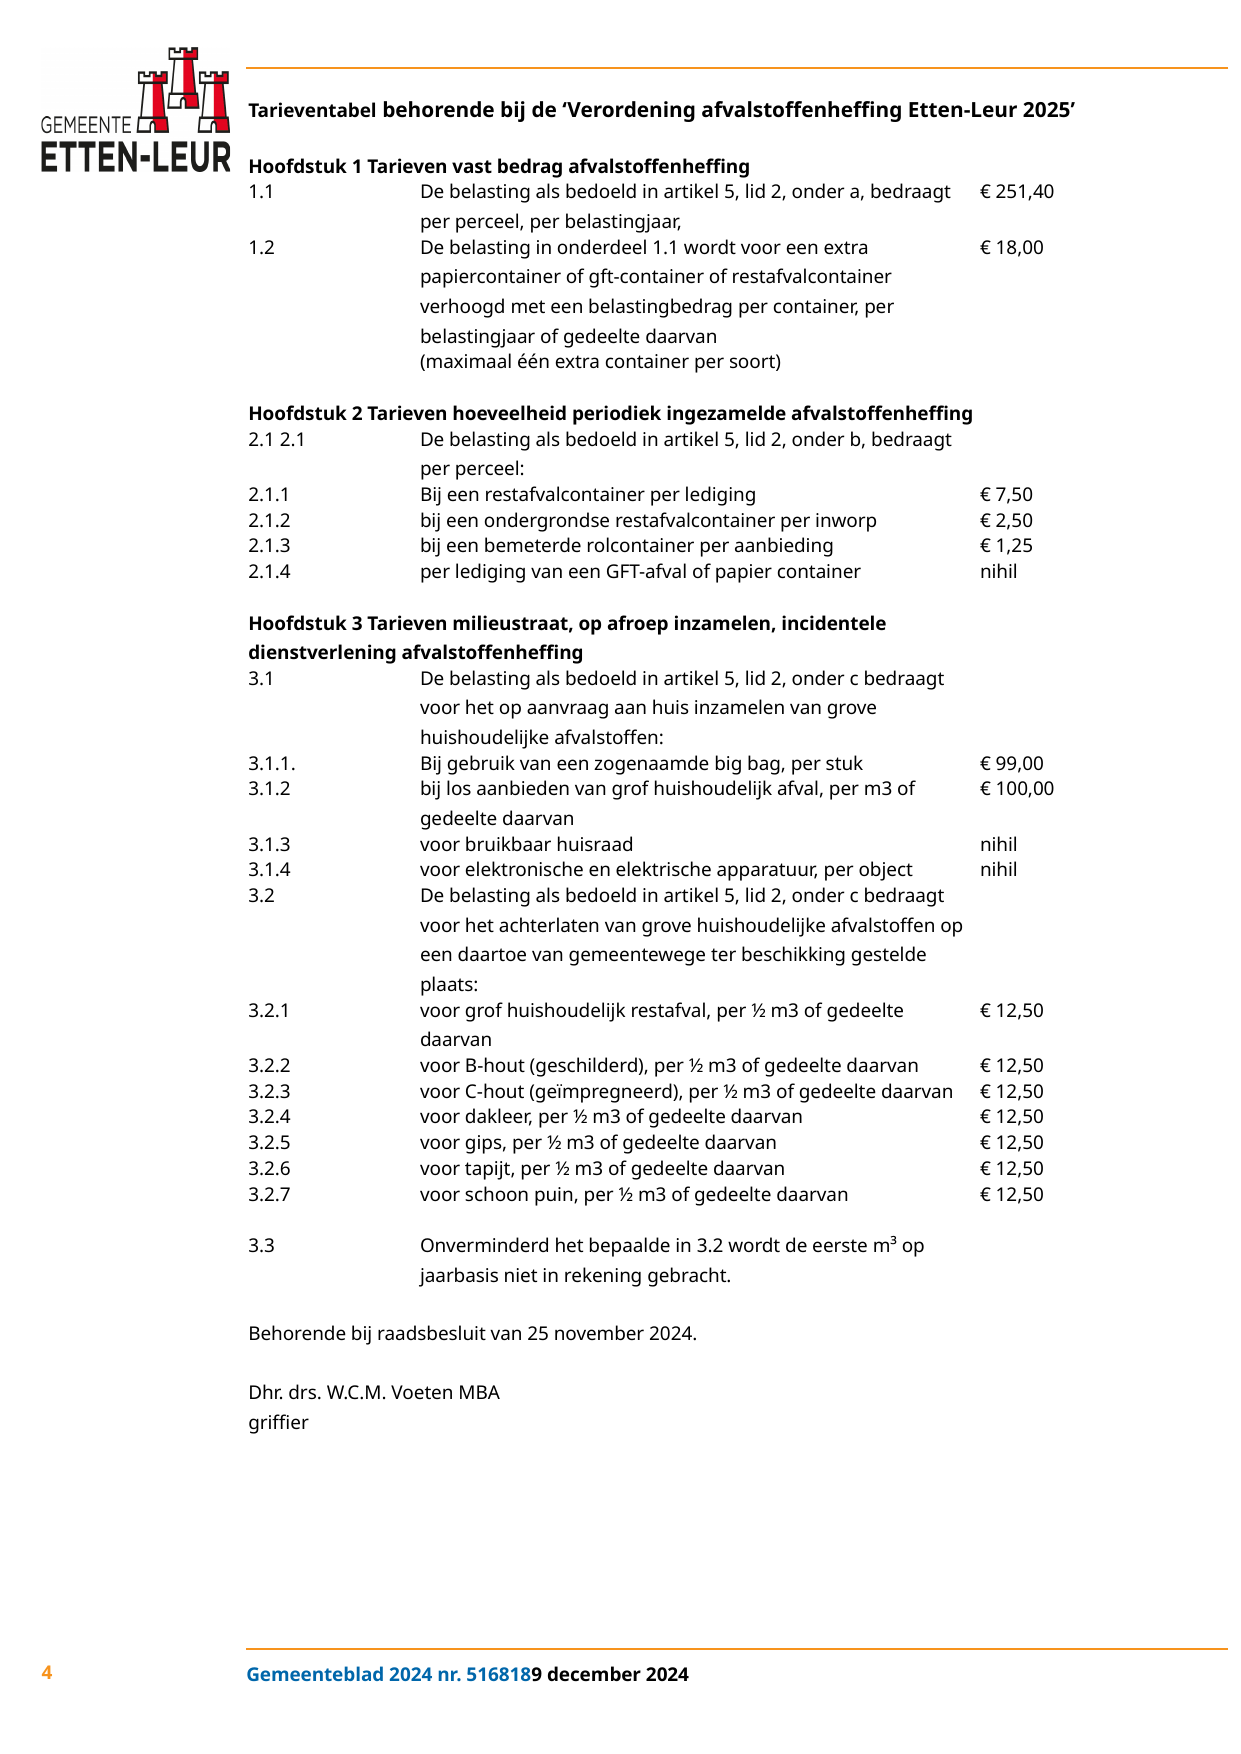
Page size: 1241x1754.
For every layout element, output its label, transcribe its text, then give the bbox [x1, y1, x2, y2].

table_cell [980, 1232, 1152, 1288]
table_cell De belasting als bedoeld in artikel 5, lid 2, onder c bedraagt voor het achterlaten van grove huishoudelijke afvalstoffen op een daartoe van gemeentewege ter beschikking gestelde plaats: [420, 883, 980, 997]
table_cell bij een bemeterde rolcontainer per aanbieding [420, 533, 980, 558]
table_cell € 1,25 [980, 533, 1152, 558]
table_cell 3.2.5 [248, 1129, 420, 1155]
table_cell 2.1 2.1 [248, 426, 420, 481]
table_cell Hoofdstuk 2 Tarieven hoeveelheid periodiek ingezamelde afvalstoffenheffing [248, 400, 980, 426]
table_cell 3.1.1. [248, 750, 420, 776]
table_cell voor bruikbaar huisraad [420, 831, 980, 857]
table_cell De belasting als bedoeld in artikel 5, lid 2, onder b, bedraagt per perceel: [420, 426, 980, 481]
table_cell 3.2 [248, 883, 420, 997]
table_cell bij los aanbieden van grof huishoudelijk afval, per m3 of gedeelte daarvan [420, 776, 980, 831]
table_cell 3.2.1 [248, 997, 420, 1052]
table_cell voor C-hout (geïmpregneerd), per ½ m3 of gedeelte daarvan [420, 1078, 980, 1104]
table_cell [248, 349, 420, 374]
table_cell € 18,00 [980, 234, 1152, 348]
table_cell [980, 349, 1152, 374]
table_cell € 12,50 [980, 1155, 1152, 1181]
table_cell voor schoon puin, per ½ m3 of gedeelte daarvan [420, 1181, 980, 1207]
text griffier [248, 1409, 1152, 1435]
table_cell 3.1.3 [248, 831, 420, 857]
table_cell € 251,40 [980, 179, 1152, 234]
table_cell 3.3 [248, 1232, 420, 1288]
table_cell € 12,50 [980, 1078, 1152, 1104]
table_cell [248, 584, 420, 610]
table_cell 3.2.2 [248, 1052, 420, 1078]
table_cell 3.1.4 [248, 857, 420, 882]
table_cell [420, 374, 980, 400]
table_cell 3.1.2 [248, 776, 420, 831]
table_cell voor dakleer, per ½ m3 of gedeelte daarvan [420, 1104, 980, 1129]
table_cell 2.1.4 [248, 558, 420, 584]
table_cell € 7,50 [980, 481, 1152, 507]
table_cell [980, 665, 1152, 750]
table_cell € 12,50 [980, 1052, 1152, 1078]
table_cell voor grof huishoudelijk restafval, per ½ m3 of gedeelte daarvan [420, 997, 980, 1052]
table_cell [248, 374, 420, 400]
table_cell € 12,50 [980, 997, 1152, 1052]
table_cell nihil [980, 857, 1152, 882]
table_cell 2.1.3 [248, 533, 420, 558]
table_cell € 12,50 [980, 1129, 1152, 1155]
table_header [980, 153, 1152, 179]
table_cell [980, 584, 1152, 610]
table_cell per lediging van een GFT-afval of papier container [420, 558, 980, 584]
table_cell € 100,00 [980, 776, 1152, 831]
table_cell De belasting als bedoeld in artikel 5, lid 2, onder a, bedraagt per perceel, per belastingjaar, [420, 179, 980, 234]
table_cell € 12,50 [980, 1181, 1152, 1207]
table_header Hoofdstuk 1 Tarieven vast bedrag afvalstoffenheffing [248, 153, 980, 179]
table_cell (maximaal één extra container per soort) [420, 349, 980, 374]
table_cell bij een ondergrondse restafvalcontainer per inworp [420, 507, 980, 532]
table_cell 3.2.6 [248, 1155, 420, 1181]
table_cell [420, 584, 980, 610]
picture [41, 47, 231, 172]
table_cell voor tapijt, per ½ m3 of gedeelte daarvan [420, 1155, 980, 1181]
text Tarieventabel behorende bij de ‘Verordening afvalstoffenheffing Etten-Leur 2025’ [248, 95, 1152, 123]
table_cell 1.1 [248, 179, 420, 234]
table_cell 2.1.2 [248, 507, 420, 532]
table_cell [980, 1207, 1152, 1232]
table_cell [980, 374, 1152, 400]
table_cell Hoofdstuk 3 Tarieven milieustraat, op afroep inzamelen, incidentele dienstverlening afvalstoffenheffing [248, 610, 980, 665]
table_cell [980, 400, 1152, 426]
table_cell Bij gebruik van een zogenaamde big bag, per stuk [420, 750, 980, 776]
table_cell [980, 426, 1152, 481]
table_cell 2.1.1 [248, 481, 420, 507]
table_cell [420, 1207, 980, 1232]
table_cell [980, 610, 1152, 665]
table_cell voor B-hout (geschilderd), per ½ m3 of gedeelte daarvan [420, 1052, 980, 1078]
table_cell nihil [980, 831, 1152, 857]
table_cell nihil [980, 558, 1152, 584]
table_cell De belasting in onderdeel 1.1 wordt voor een extra papiercontainer of gft-container of restafvalcontainer verhoogd met een belastingbedrag per container, per belastingjaar of gedeelte daarvan [420, 234, 980, 348]
table_cell voor elektronische en elektrische apparatuur, per object [420, 857, 980, 882]
text Behorende bij raadsbesluit van 25 november 2024. [248, 1320, 1152, 1346]
text Dhr. drs. W.C.M. Voeten MBA [248, 1379, 1152, 1405]
table_cell [248, 1207, 420, 1232]
table_cell De belasting als bedoeld in artikel 5, lid 2, onder c bedraagt voor het op aanvraag aan huis inzamelen van grove huishoudelijke afvalstoffen: [420, 665, 980, 750]
table_cell voor gips, per ½ m3 of gedeelte daarvan [420, 1129, 980, 1155]
table_cell Bij een restafvalcontainer per lediging [420, 481, 980, 507]
table_cell 3.2.4 [248, 1104, 420, 1129]
table_cell 1.2 [248, 234, 420, 348]
table_cell € 2,50 [980, 507, 1152, 532]
table_cell € 99,00 [980, 750, 1152, 776]
table_cell Onverminderd het bepaalde in 3.2 wordt de eerste m³ op jaarbasis niet in rekening gebracht. [420, 1232, 980, 1288]
table_cell 3.2.3 [248, 1078, 420, 1104]
table_cell € 12,50 [980, 1104, 1152, 1129]
table_cell 3.2.7 [248, 1181, 420, 1207]
table_cell [980, 883, 1152, 997]
table_cell 3.1 [248, 665, 420, 750]
